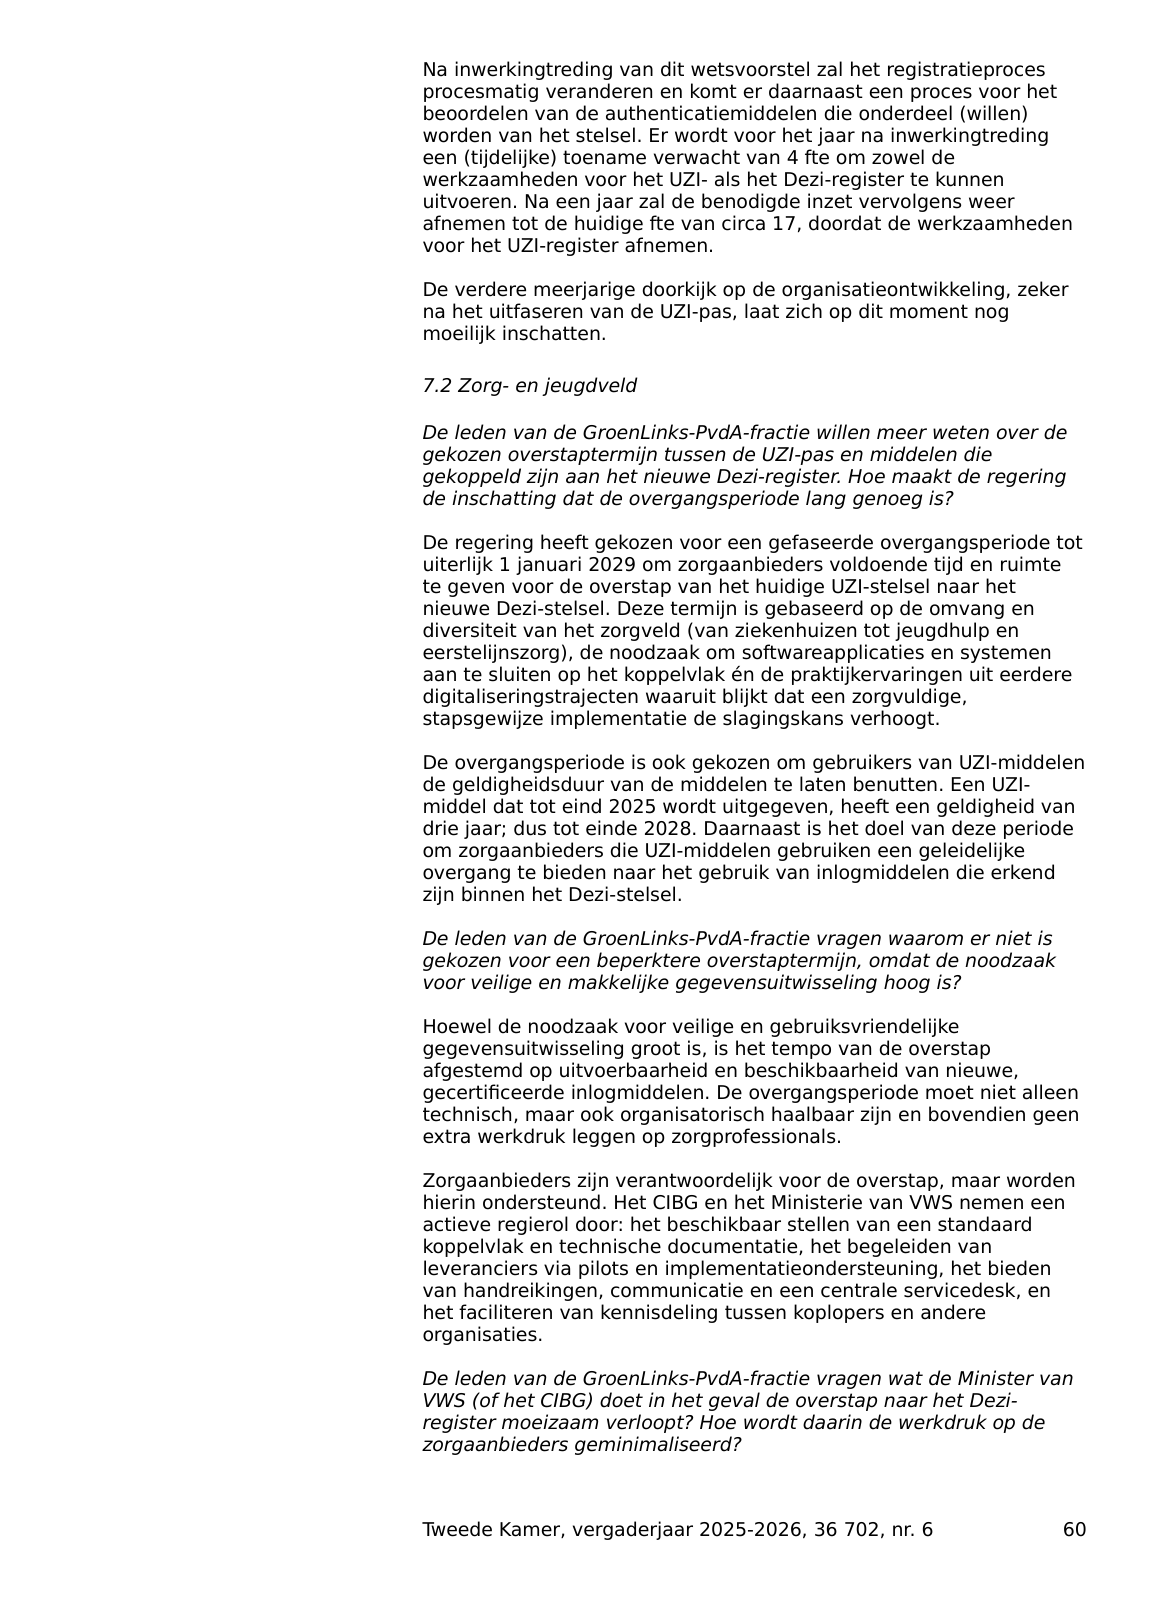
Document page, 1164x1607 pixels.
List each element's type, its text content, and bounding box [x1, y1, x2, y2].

text Zorgaanbieders zijn verantwoordelijk voor de overstap, maar worden hierin ondersteund. Het CIBG en het Ministerie van VWS nemen een actieve regierol door: het beschikbaar stellen van een standaard koppelvlak en technische documentatie, het begeleiden van leveranciers via pilots en implementatieondersteuning, het bieden van handreikingen, communicatie en een centrale servicedesk, en het faciliteren van kennisdeling tussen koplopers en andere organisaties. [422, 1170, 1087, 1346]
text De leden van de GroenLinks-PvdA-fractie willen meer weten over de gekozen overstaptermijn tussen de UZI-pas en middelen die gekoppeld zijn aan het nieuwe Dezi-register. Hoe maakt de regering de inschatting dat de overgangsperiode lang genoeg is? [422, 422, 1087, 510]
text Na inwerkingtreding van dit wetsvoorstel zal het registratieproces procesmatig veranderen en komt er daarnaast een proces voor het beoordelen van de authenticatiemiddelen die onderdeel (willen) worden van het stelsel. Er wordt voor het jaar na inwerkingtreding een (tijdelijke) toename verwacht van 4 fte om zowel de werkzaamheden voor het UZI- als het Dezi-register te kunnen uitvoeren. Na een jaar zal de benodigde inzet vervolgens weer afnemen tot de huidige fte van circa 17, doordat de werkzaamheden voor het UZI-register afnemen. [422, 59, 1087, 257]
text Hoewel de noodzaak voor veilige en gebruiksvriendelijke gegevensuitwisseling groot is, is het tempo van de overstap afgestemd op uitvoerbaarheid en beschikbaarheid van nieuwe, gecertificeerde inlogmiddelen. De overgangsperiode moet niet alleen technisch, maar ook organisatorisch haalbaar zijn en bovendien geen extra werkdruk leggen op zorgprofessionals. [422, 1016, 1087, 1148]
text De leden van de GroenLinks-PvdA-fractie vragen waarom er niet is gekozen voor een beperktere overstaptermijn, omdat de noodzaak voor veilige en makkelijke gegevensuitwisseling hoog is? [422, 928, 1087, 994]
text De verdere meerjarige doorkijk op de organisatieontwikkeling, zeker na het uitfaseren van de UZI-pas, laat zich op dit moment nog moeilijk inschatten. [422, 279, 1087, 345]
subtitle 7.2 Zorg- en jeugdveld [422, 375, 1087, 397]
text De regering heeft gekozen voor een gefaseerde overgangsperiode tot uiterlijk 1 januari 2029 om zorgaanbieders voldoende tijd en ruimte te geven voor de overstap van het huidige UZI-stelsel naar het nieuwe Dezi-stelsel. Deze termijn is gebaseerd op de omvang en diversiteit van het zorgveld (van ziekenhuizen tot jeugdhulp en eerstelijnszorg), de noodzaak om softwareapplicaties en systemen aan te sluiten op het koppelvlak én de praktijkervaringen uit eerdere digitaliseringstrajecten waaruit blijkt dat een zorgvuldige, stapsgewijze implementatie de slagingskans verhoogt. [422, 532, 1087, 730]
text De overgangsperiode is ook gekozen om gebruikers van UZI-middelen de geldigheidsduur van de middelen te laten benutten. Een UZI-middel dat tot eind 2025 wordt uitgegeven, heeft een geldigheid van drie jaar; dus tot einde 2028. Daarnaast is het doel van deze periode om zorgaanbieders die UZI-middelen gebruiken een geleidelijke overgang te bieden naar het gebruik van inlogmiddelen die erkend zijn binnen het Dezi-stelsel. [422, 752, 1087, 906]
text De leden van de GroenLinks-PvdA-fractie vragen wat de Minister van VWS (of het CIBG) doet in het geval de overstap naar het Dezi-register moeizaam verloopt? Hoe wordt daarin de werkdruk op de zorgaanbieders geminimaliseerd? [422, 1368, 1087, 1456]
